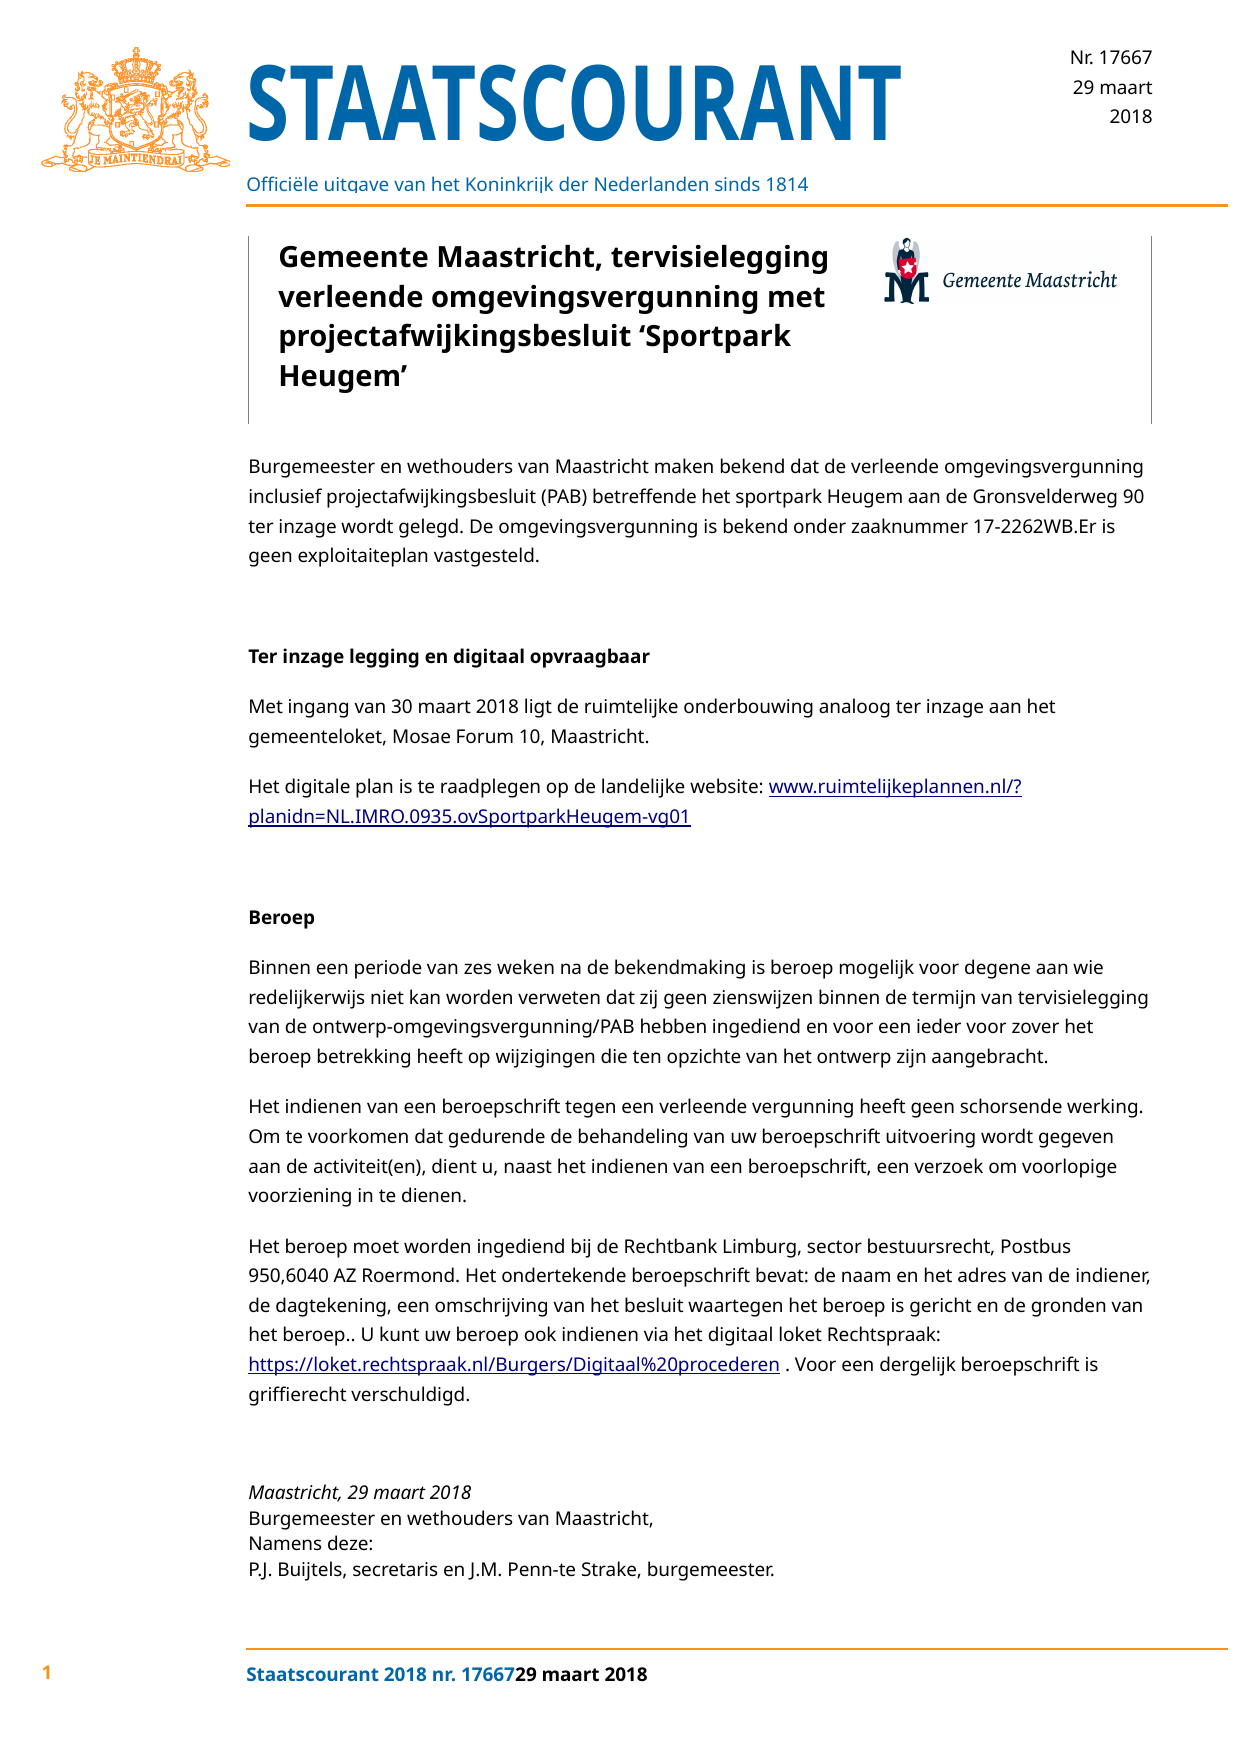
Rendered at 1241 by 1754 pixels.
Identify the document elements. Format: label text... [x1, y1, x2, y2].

picture [882, 236, 1119, 306]
table_header Gemeente Maastricht, tervisielegging verleende omgevingsvergunning met projectafwijkingsbesluit ‘Sportpark Heugem’ [249, 236, 850, 424]
table_header [850, 236, 1151, 424]
text Burgemeester en wethouders van Maastricht, [248, 1505, 1152, 1530]
text Ter inzage legging en digitaal opvraagbaar [248, 643, 1152, 669]
text Binnen een periode van zes weken na de bekendmaking is beroep mogelijk voor degene aan wie redelijkerwijs niet kan worden verweten dat zij geen zienswijzen binnen de termijn van tervisielegging van de ontwerp-omgevingsvergunning/PAB hebben ingediend en voor een ieder voor zover het beroep betrekking heeft op wijzigingen die ten opzichte van het ontwerp zijn aangebracht. [248, 954, 1152, 1069]
text Het beroep moet worden ingediend bij de Rechtbank Limburg, sector bestuursrecht, Postbus 950,6040 AZ Roermond. Het ondertekende beroepschrift bevat: de naam en het adres van de indiener, de dagtekening, een omschrijving van het besluit waartegen het beroep is gericht en de gronden van het beroep.. U kunt uw beroep ook indienen via het digitaal loket Rechtspraak: https://loket.rechtspraak.nl/Burgers/Digitaal%20procederen . Voor een dergelijk beroepschrift is griffierecht verschuldigd. [248, 1233, 1152, 1406]
text Burgemeester en wethouders van Maastricht maken bekend dat de verleende omgevingsvergunning inclusief projectafwijkingsbesluit (PAB) betreffende het sportpark Heugem aan de Gronsvelderweg 90 ter inzage wordt gelegd. De omgevingsvergunning is bekend onder zaaknummer 17-2262WB.Er is geen exploitaiteplan vastgesteld. [248, 454, 1152, 568]
text Maastricht, 29 maart 2018 [248, 1479, 1152, 1505]
picture [41, 47, 231, 172]
text Het indienen van een beroepschrift tegen een verleende vergunning heeft geen schorsende werking. Om te voorkomen dat gedurende de behandeling van uw beroepschrift uitvoering wordt gegeven aan de activiteit(en), dient u, naast het indienen van een beroepschrift, een verzoek om voorlopige voorziening in te dienen. [248, 1094, 1152, 1208]
text Met ingang van 30 maart 2018 ligt de ruimtelijke onderbouwing analoog ter inzage aan het gemeenteloket, Mosae Forum 10, Maastricht. [248, 694, 1152, 749]
text Beroep [248, 904, 1152, 930]
text P.J. Buijtels, secretaris en J.M. Penn-te Strake, burgemeester. [248, 1556, 1152, 1582]
text Het digitale plan is te raadplegen op de landelijke website: www.ruimtelijkeplannen.nl/?planidn=NL.IMRO.0935.ovSportparkHeugem-vg01 [248, 774, 1152, 829]
text Namens deze: [248, 1530, 1152, 1556]
